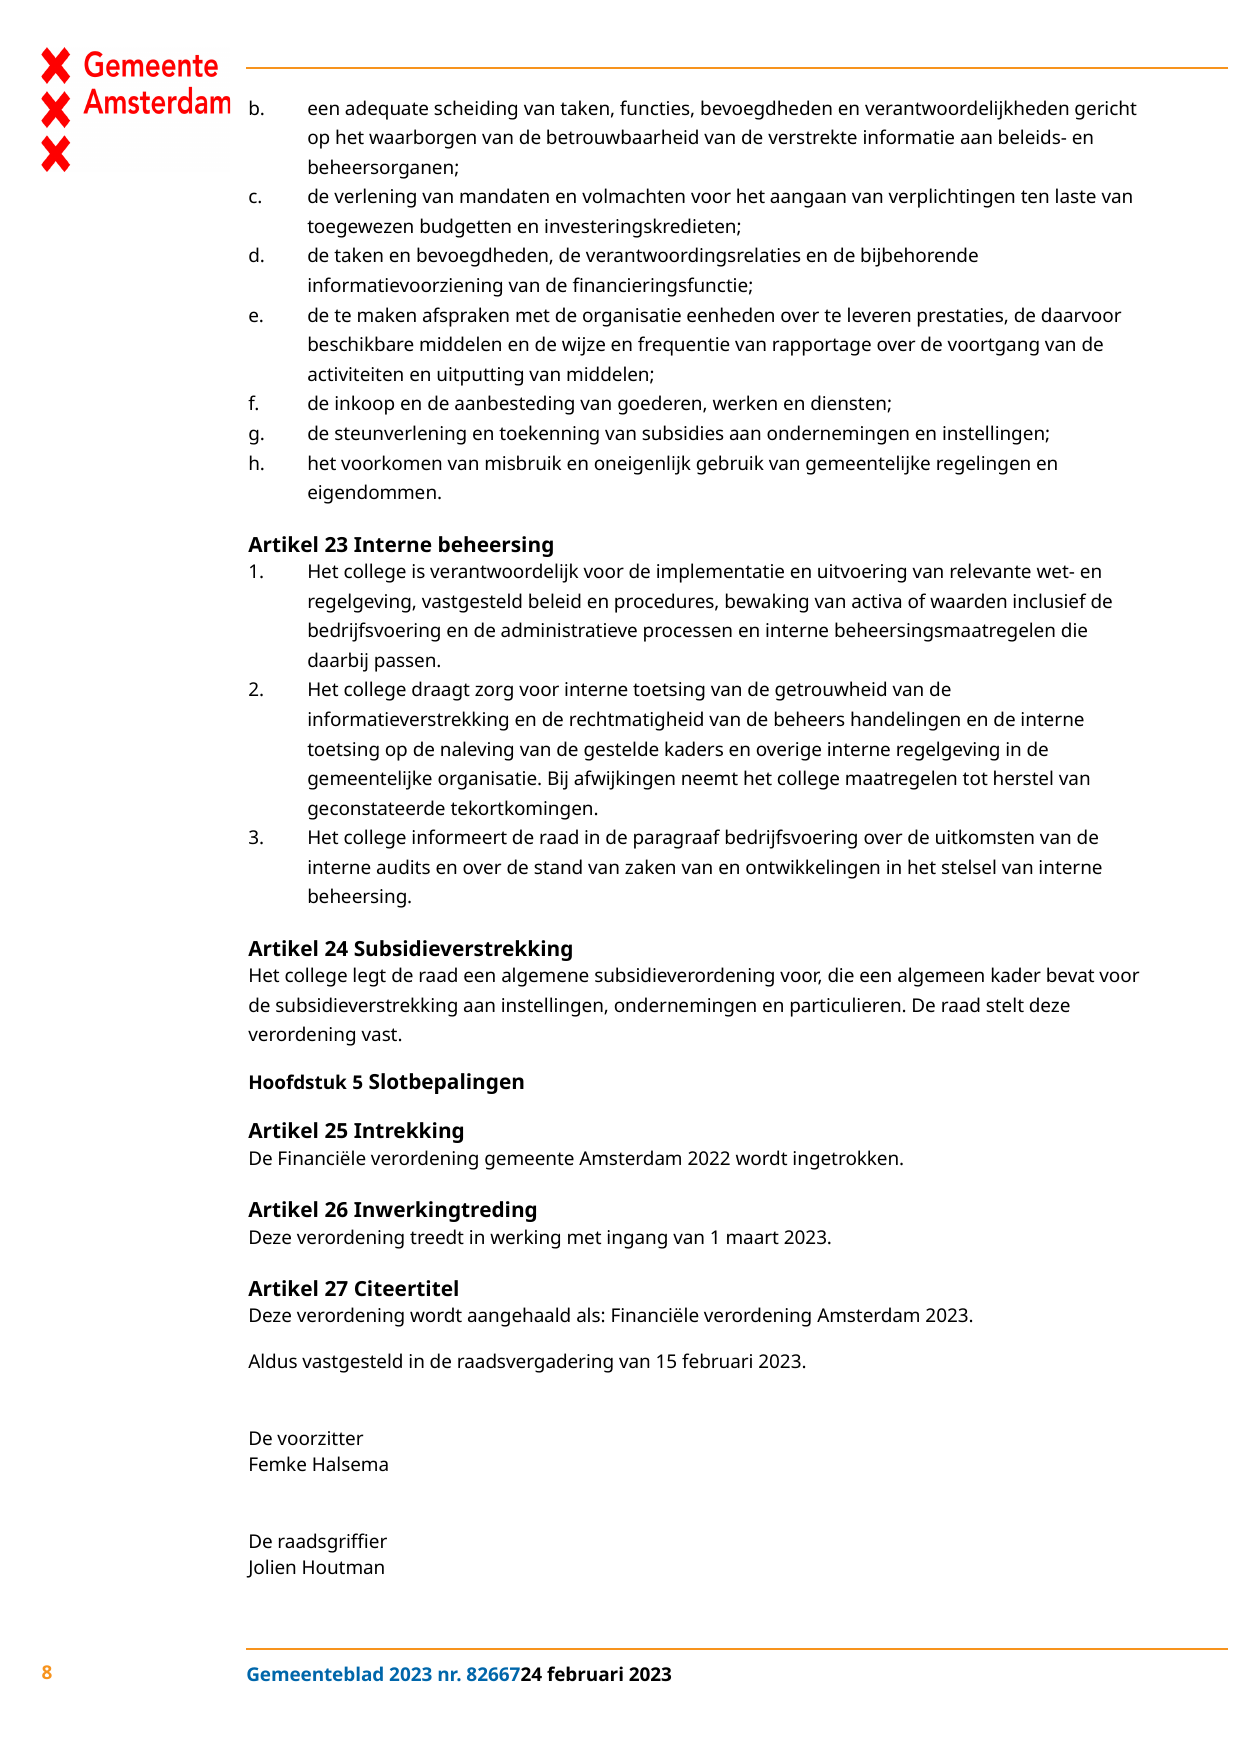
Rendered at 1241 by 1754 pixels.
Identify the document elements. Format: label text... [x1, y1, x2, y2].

text Deze verordening wordt aangehaald als: Financiële verordening Amsterdam 2023. [248, 1303, 1152, 1328]
list de verlening van mandaten en volmachten voor het aangaan van verplichtingen ten laste van toegewezen budgetten en investeringskredieten; [248, 183, 1152, 239]
list het voorkomen van misbruik en oneigenlijk gebruik van gemeentelijke regelingen en eigendommen. [248, 450, 1152, 505]
text Artikel 24 Subsidieverstrekking [248, 934, 1152, 962]
text Deze verordening treedt in werking met ingang van 1 maart 2023. [248, 1224, 1152, 1249]
list de steunverlening en toekenning van subsidies aan ondernemingen en instellingen; [248, 420, 1152, 446]
text Artikel 25 Intrekking [248, 1117, 1152, 1145]
text De raadsgriffier [248, 1528, 1152, 1554]
list de inkoop en de aanbesteding van goederen, werken en diensten; [248, 391, 1152, 416]
text Femke Halsema [248, 1451, 1152, 1477]
list een adequate scheiding van taken, functies, bevoegdheden en verantwoordelijkheden gericht op het waarborgen van de betrouwbaarheid van de verstrekte informatie aan beleids- en beheersorganen; [248, 95, 1152, 180]
picture [41, 47, 231, 172]
text Het college legt de raad een algemene subsidieverordening voor, die een algemeen kader bevat voor de subsidieverstrekking aan instellingen, ondernemingen en particulieren. De raad stelt deze verordening vast. [248, 962, 1152, 1047]
text Hoofdstuk 5 Slotbepalingen [248, 1067, 1152, 1096]
list de te maken afspraken met de organisatie eenheden over te leveren prestaties, de daarvoor beschikbare middelen en de wijze en frequentie van rapportage over de voortgang van de activiteiten en uitputting van middelen; [248, 302, 1152, 387]
text Artikel 27 Citeertitel [248, 1274, 1152, 1303]
text Artikel 23 Interne beheersing [248, 530, 1152, 558]
text De voorzitter [248, 1426, 1152, 1451]
list de taken en bevoegdheden, de verantwoordingsrelaties en de bijbehorende informatievoorziening van de financieringsfunctie; [248, 243, 1152, 298]
list Het college informeert de raad in de paragraaf bedrijfsvoering over de uitkomsten van de interne audits en over de stand van zaken van en ontwikkelingen in het stelsel van interne beheersing. [248, 824, 1152, 909]
text Aldus vastgesteld in de raadsvergadering van 15 februari 2023. [248, 1348, 1152, 1374]
text Jolien Houtman [248, 1554, 1152, 1580]
list Het college draagt zorg voor interne toetsing van de getrouwheid van de informatieverstrekking en de rechtmatigheid van de beheers handelingen en de interne toetsing op de naleving van de gestelde kaders en overige interne regelgeving in de gemeentelijke organisatie. Bij afwijkingen neemt het college maatregelen tot herstel van geconstateerde tekortkomingen. [248, 677, 1152, 821]
list Het college is verantwoordelijk voor de implementatie en uitvoering van relevante wet- en regelgeving, vastgesteld beleid en procedures, bewaking van activa of waarden inclusief de bedrijfsvoering en de administratieve processen en interne beheersingsmaatregelen die daarbij passen. [248, 558, 1152, 673]
text De Financiële verordening gemeente Amsterdam 2022 wordt ingetrokken. [248, 1145, 1152, 1171]
text Artikel 26 Inwerkingtreding [248, 1195, 1152, 1224]
